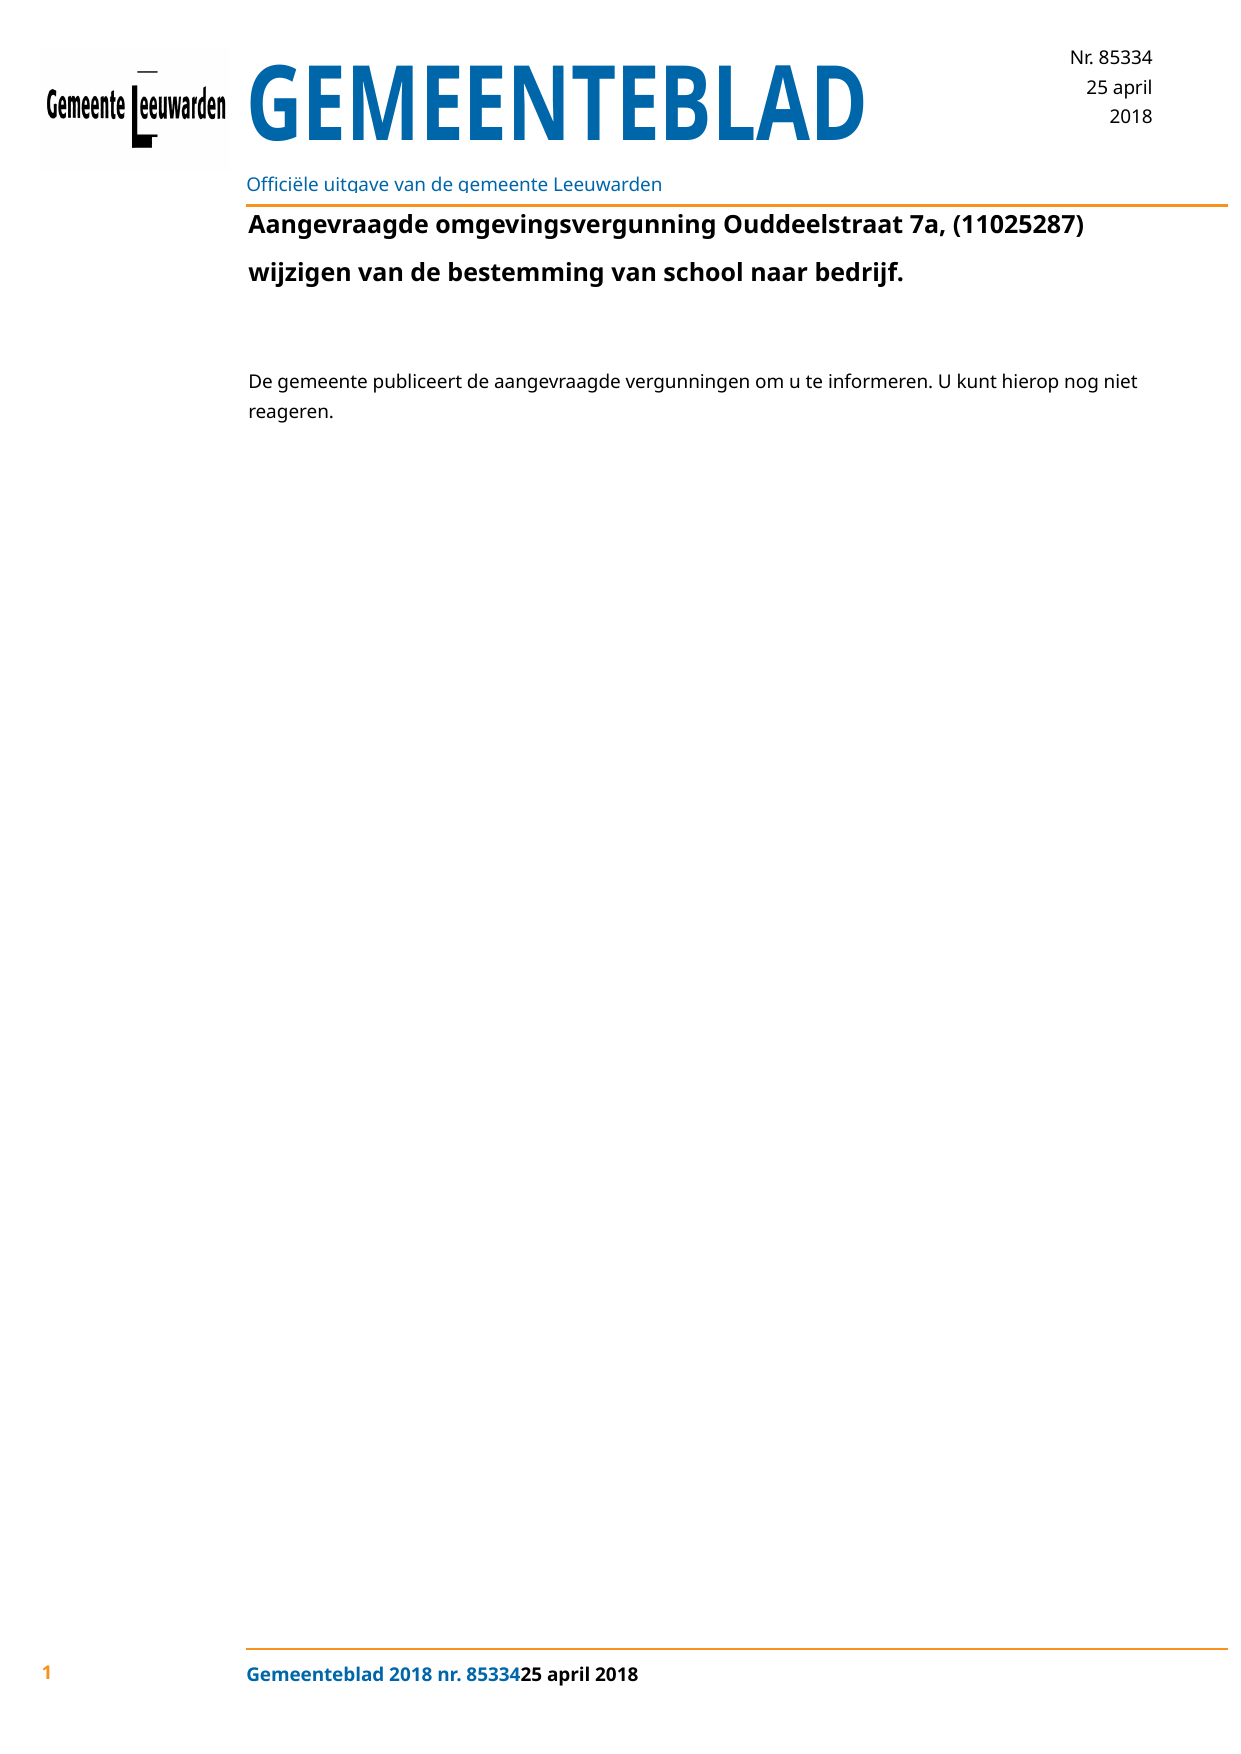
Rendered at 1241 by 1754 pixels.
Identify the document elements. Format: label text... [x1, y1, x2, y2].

text De gemeente publiceert de aangevraagde vergunningen om u te informeren. U kunt hierop nog niet reageren. [248, 368, 1152, 424]
text Aangevraagde omgevingsvergunning Ouddeelstraat 7a, (11025287) wijzigen van de bestemming van school naar bedrijf. [248, 207, 1152, 288]
picture [41, 47, 231, 172]
